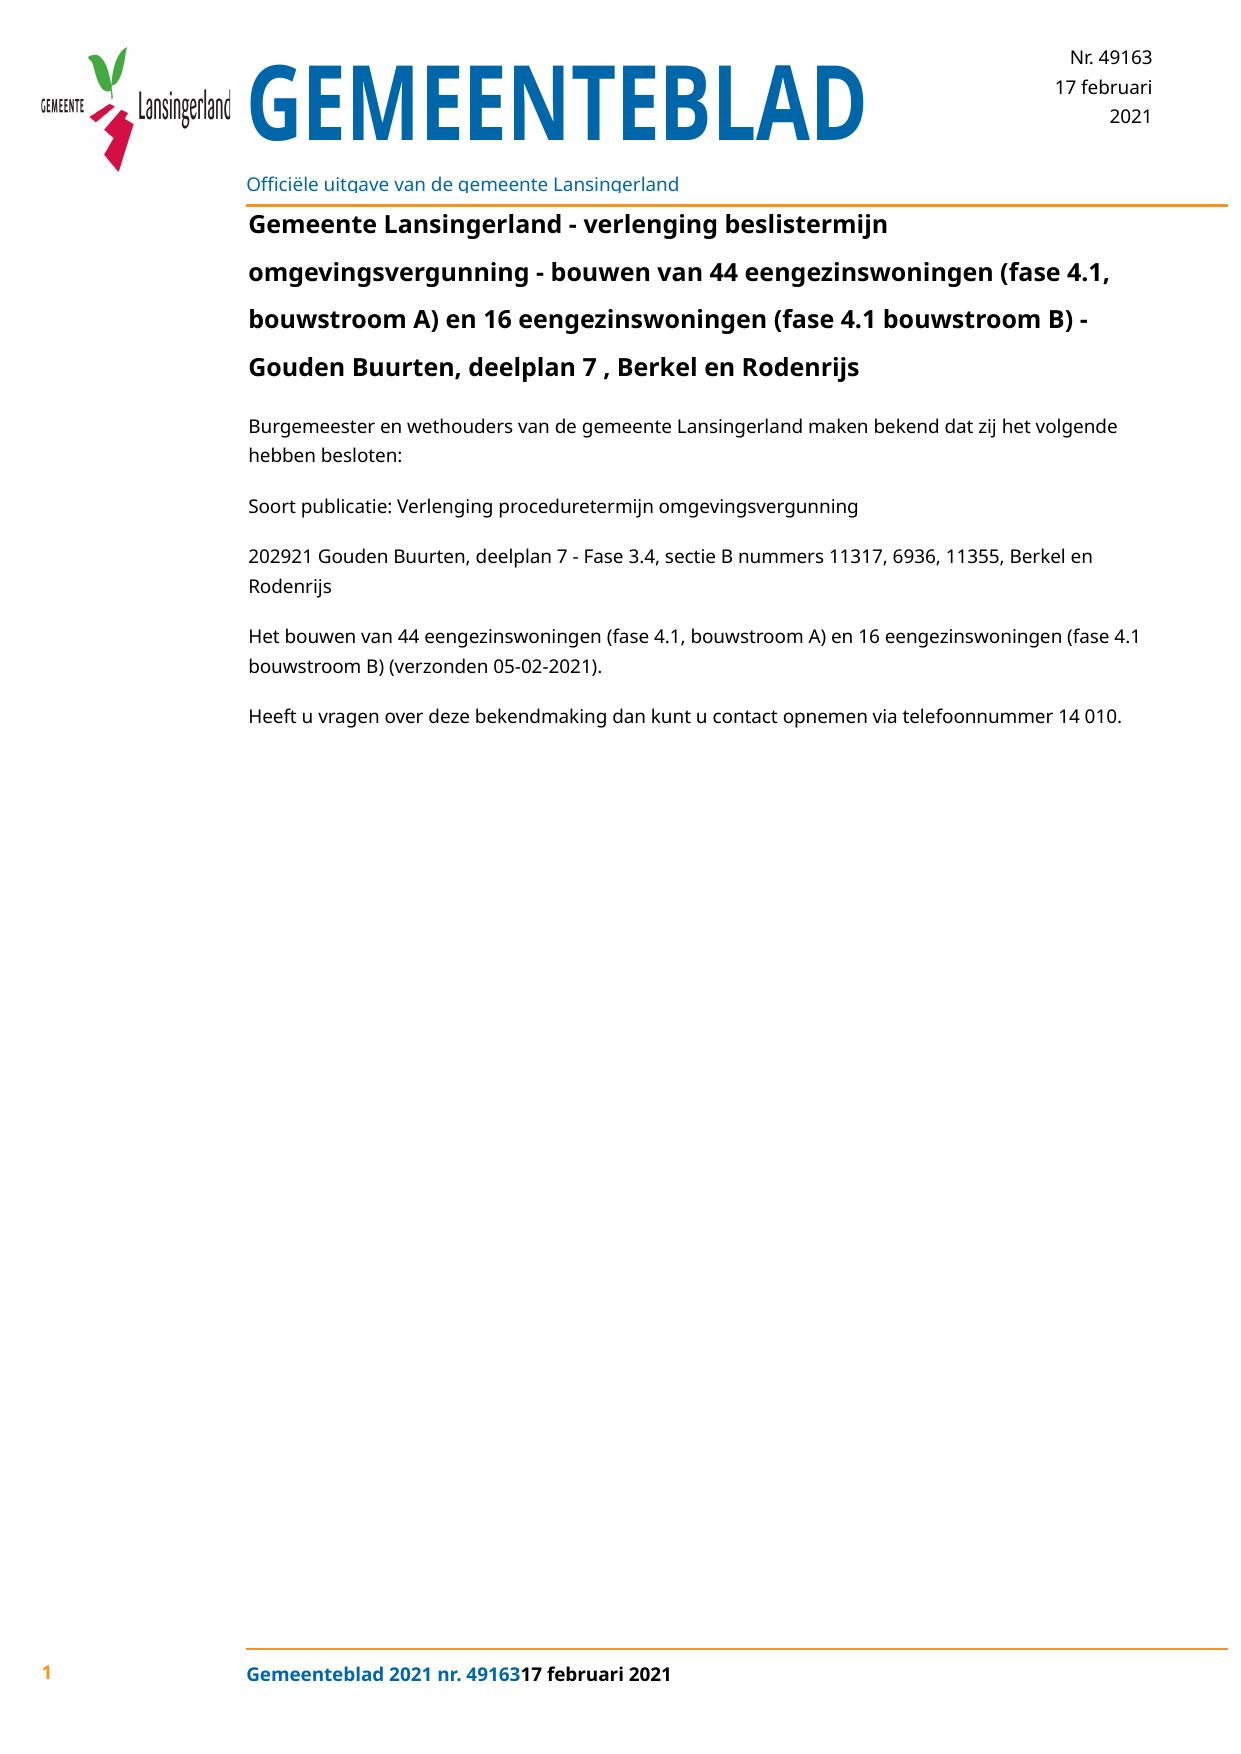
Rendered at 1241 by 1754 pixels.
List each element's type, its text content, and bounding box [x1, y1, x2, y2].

text Het bouwen van 44 eengezinswoningen (fase 4.1, bouwstroom A) en 16 eengezinswoningen (fase 4.1 bouwstroom B) (verzonden 05-02-2021). [248, 623, 1152, 679]
text Soort publicatie: Verlenging proceduretermijn omgevingsvergunning [248, 493, 1152, 519]
text Burgemeester en wethouders van de gemeente Lansingerland maken bekend dat zij het volgende hebben besloten: [248, 413, 1152, 468]
text Gemeente Lansingerland - verlenging beslistermijn omgevingsvergunning - bouwen van 44 eengezinswoningen (fase 4.1, bouwstroom A) en 16 eengezinswoningen (fase 4.1 bouwstroom B) - Gouden Buurten, deelplan 7 , Berkel en Rodenrijs [248, 207, 1152, 384]
text 202921 Gouden Buurten, deelplan 7 - Fase 3.4, sectie B nummers 11317, 6936, 11355, Berkel en Rodenrijs [248, 543, 1152, 599]
picture [41, 47, 231, 172]
text Heeft u vragen over deze bekendmaking dan kunt u contact opnemen via telefoonnummer 14 010. [248, 703, 1152, 729]
